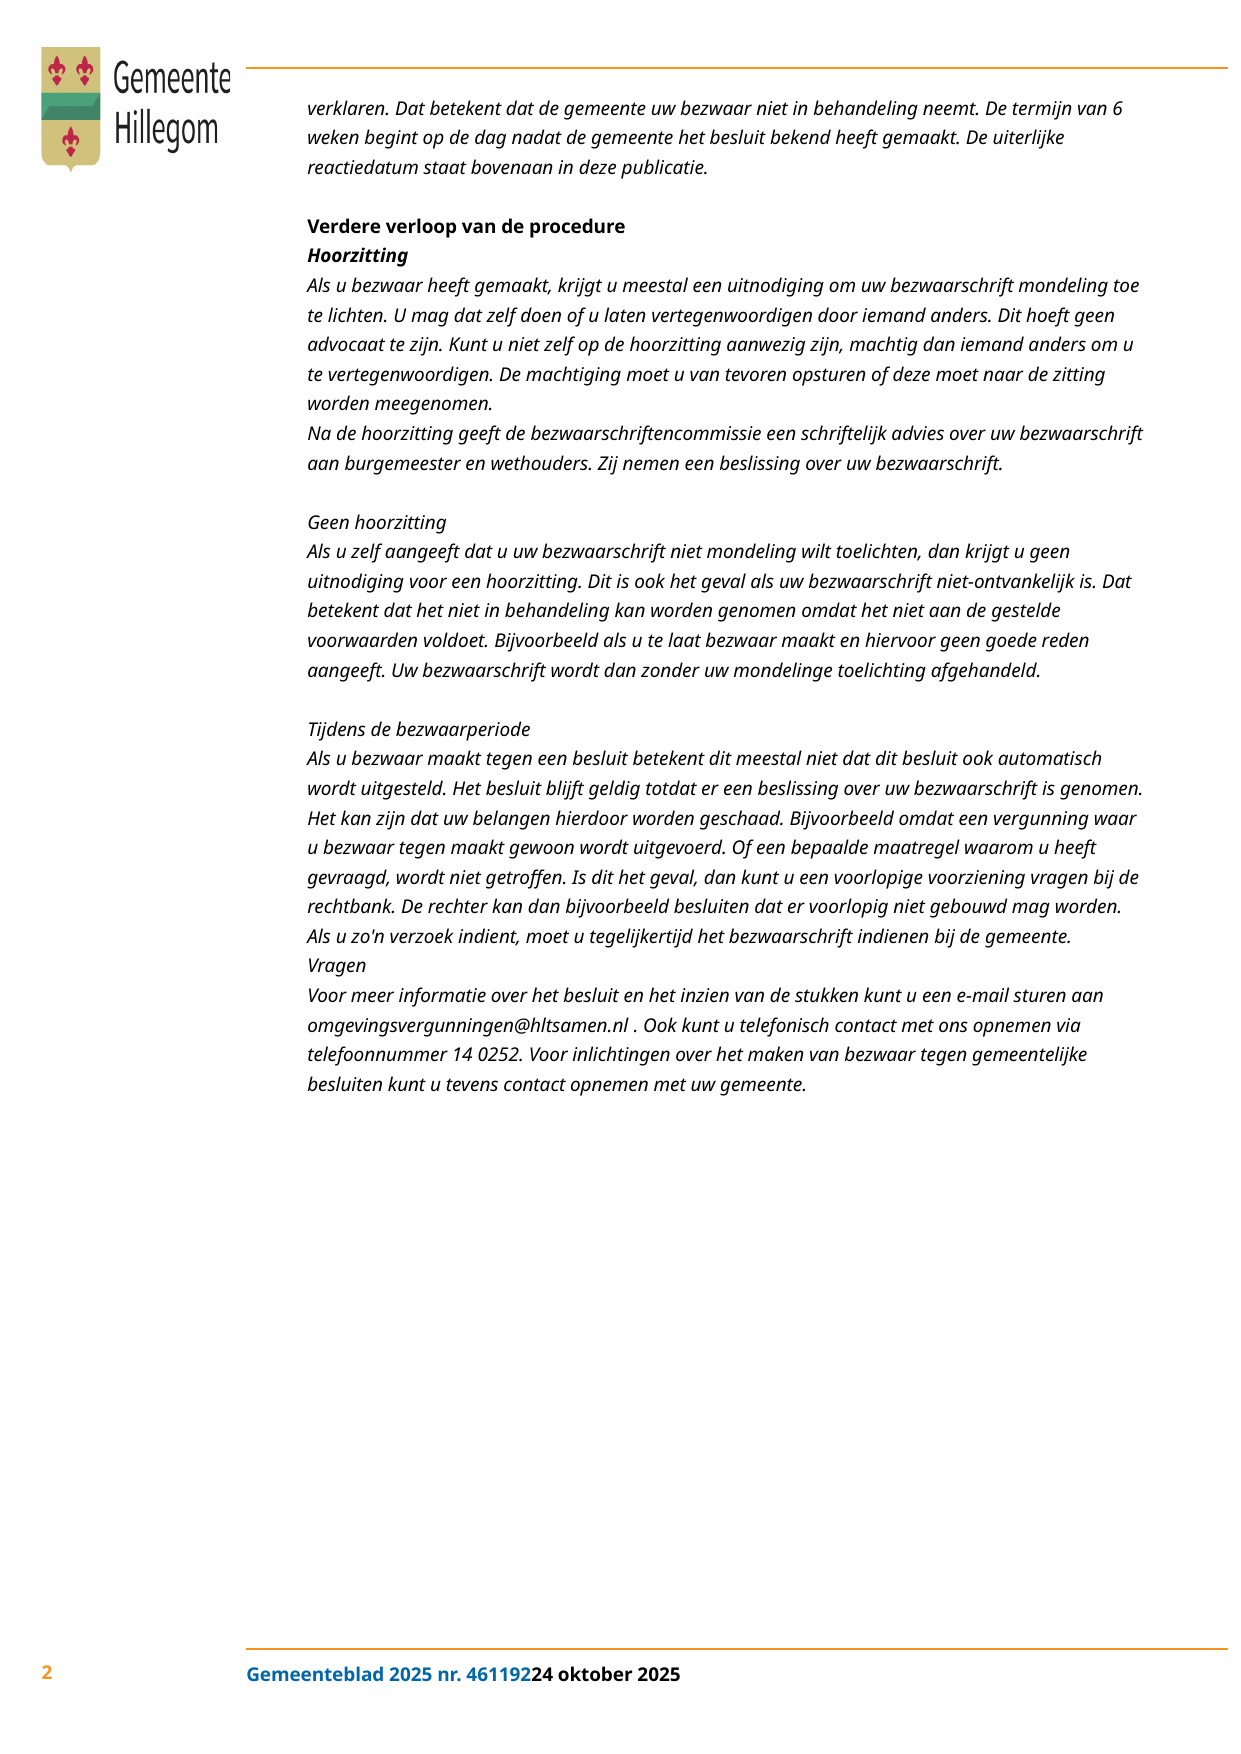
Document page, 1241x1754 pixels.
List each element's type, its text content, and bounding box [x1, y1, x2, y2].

list Hoorzitting [248, 243, 1152, 268]
list Als u zelf aangeeft dat u uw bezwaarschrift niet mondeling wilt toelichten, dan krijgt u geen uitnodiging voor een hoorzitting. Dit is ook het geval als uw bezwaarschrift niet-ontvankelijk is. Dat betekent dat het niet in behandeling kan worden genomen omdat het niet aan de gestelde voorwaarden voldoet. Bijvoorbeeld als u te laat bezwaar maakt en hiervoor geen goede reden aangeeft. Uw bezwaarschrift wordt dan zonder uw mondelinge toelichting afgehandeld. [248, 538, 1152, 683]
list Geen hoorzitting [248, 509, 1152, 535]
list verklaren. Dat betekent dat de gemeente uw bezwaar niet in behandeling neemt. De termijn van 6 weken begint op de dag nadat de gemeente het besluit bekend heeft gemaakt. De uiterlijke reactiedatum staat bovenaan in deze publicatie. [248, 95, 1152, 180]
list Tijdens de bezwaarperiode [248, 716, 1152, 742]
list Als u bezwaar maakt tegen een besluit betekent dit meestal niet dat dit besluit ook automatisch wordt uitgesteld. Het besluit blijft geldig totdat er een beslissing over uw bezwaarschrift is genomen. Het kan zijn dat uw belangen hierdoor worden geschaad. Bijvoorbeeld omdat een vergunning waar u bezwaar tegen maakt gewoon wordt uitgevoerd. Of een bepaalde maatregel waarom u heeft gevraagd, wordt niet getroffen. Is dit het geval, dan kunt u een voorlopige voorziening vragen bij de rechtbank. De rechter kan dan bijvoorbeeld besluiten dat er voorlopig niet gebouwd mag worden. Als u zo'n verzoek indient, moet u tegelijkertijd het bezwaarschrift indienen bij de gemeente. [248, 746, 1152, 949]
list Als u bezwaar heeft gemaakt, krijgt u meestal een uitnodiging om uw bezwaarschrift mondeling toe te lichten. U mag dat zelf doen of u laten vertegenwoordigen door iemand anders. Dit hoeft geen advocaat te zijn. Kunt u niet zelf op de hoorzitting aanwezig zijn, machtig dan iemand anders om u te vertegenwoordigen. De machtiging moet u van tevoren opsturen of deze moet naar de zitting worden meegenomen. [248, 272, 1152, 416]
list Voor meer informatie over het besluit en het inzien van de stukken kunt u een e-mail sturen aan omgevingsvergunningen@hltsamen.nl . Ook kunt u telefonisch contact met ons opnemen via telefoonnummer 14 0252. Voor inlichtingen over het maken van bezwaar tegen gemeentelijke besluiten kunt u tevens contact opnemen met uw gemeente. [248, 982, 1152, 1097]
list Vragen [248, 953, 1152, 978]
list Na de hoorzitting geeft de bezwaarschriftencommissie een schriftelijk advies over uw bezwaarschrift aan burgemeester en wethouders. Zij nemen een beslissing over uw bezwaarschrift. [248, 420, 1152, 476]
list Verdere verloop van de procedure [248, 213, 1152, 239]
picture [41, 47, 231, 172]
